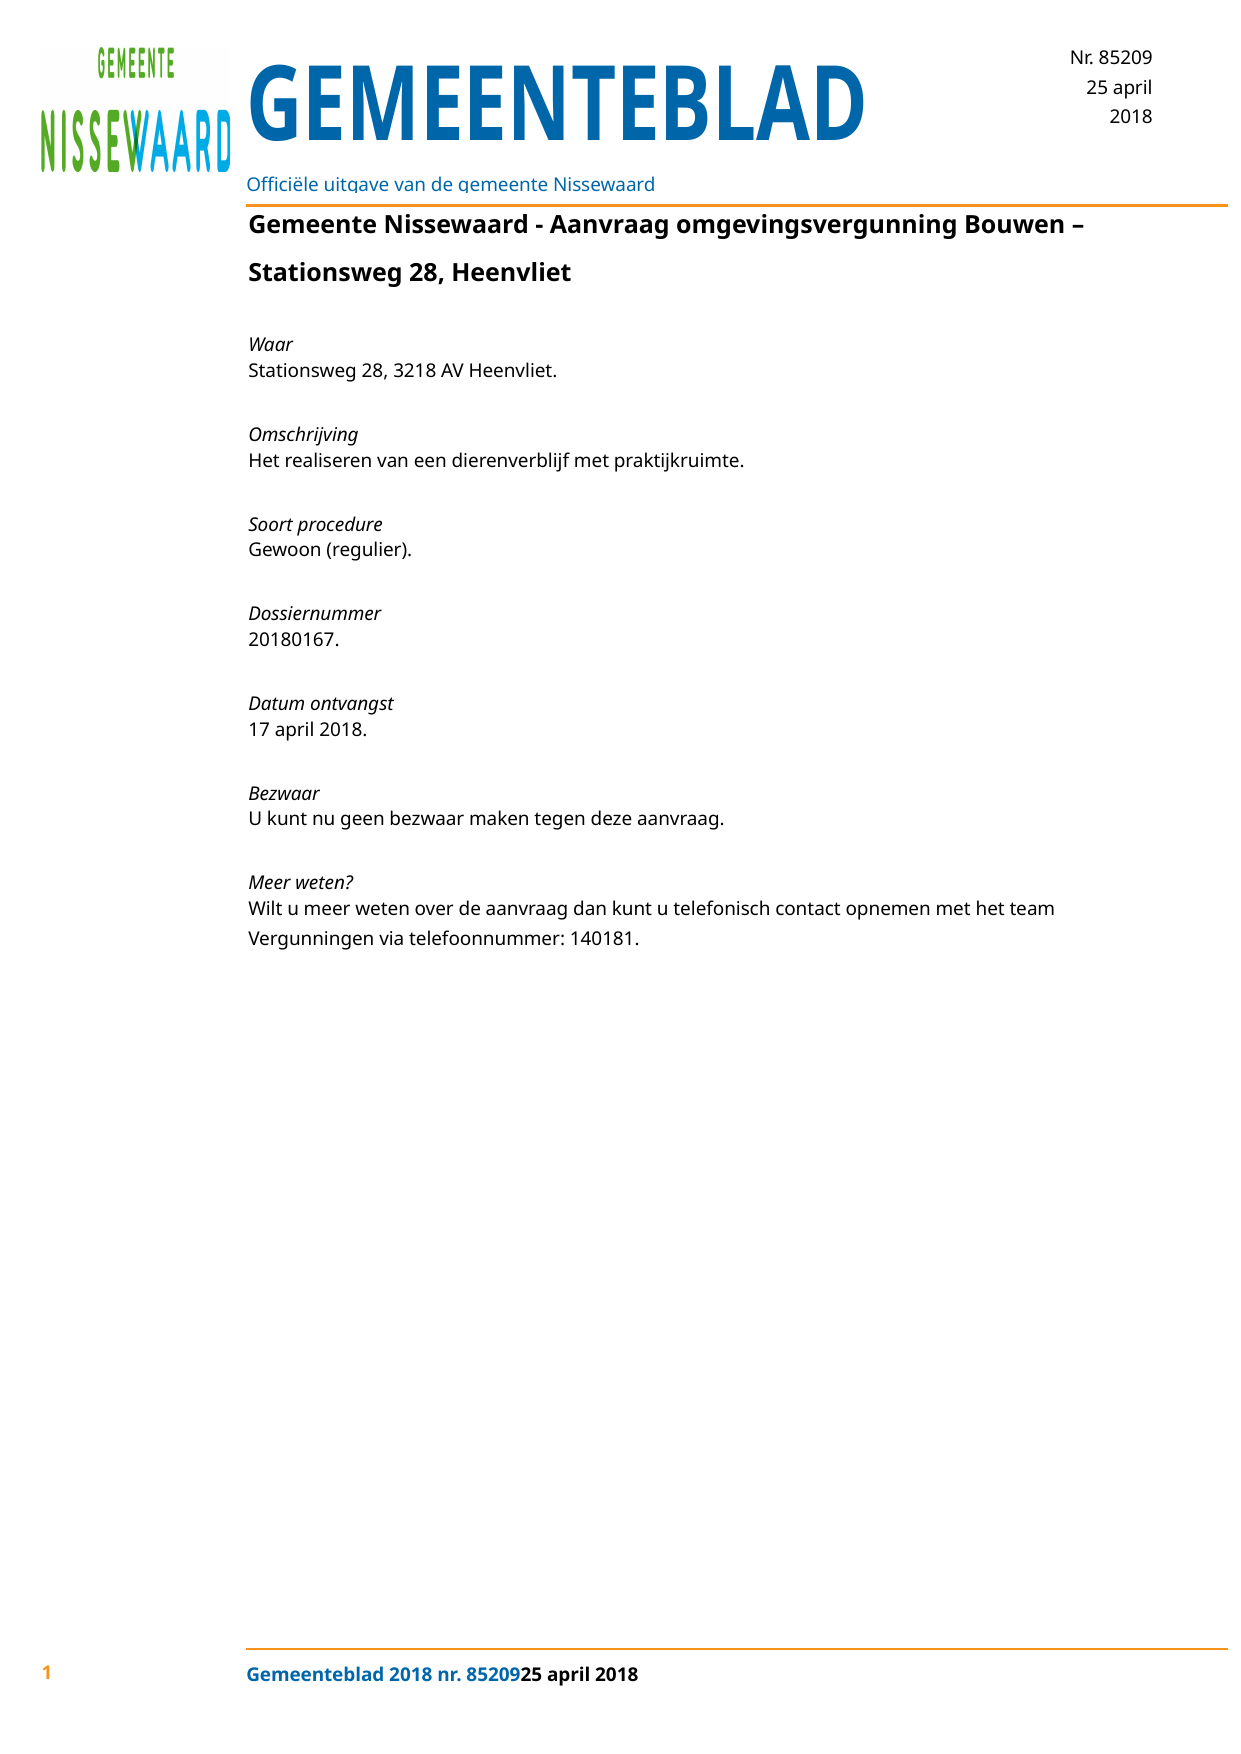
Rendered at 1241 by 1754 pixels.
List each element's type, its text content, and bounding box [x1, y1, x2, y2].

picture [41, 47, 231, 172]
text Gemeente Nissewaard - Aanvraag omgevingsvergunning Bouwen – Stationsweg 28, Heenvliet [248, 207, 1152, 288]
text Waar [248, 331, 1152, 357]
picture [176, 157, 187, 172]
picture [200, 151, 206, 172]
picture [222, 122, 227, 160]
text Meer weten? [248, 869, 1152, 895]
picture [201, 122, 206, 138]
text Dossiernummer [248, 601, 1152, 626]
text Bezwaar [248, 780, 1152, 806]
text U kunt nu geen bezwaar maken tegen deze aanvraag. [248, 806, 1152, 831]
text Stationsweg 28, 3218 AV Heenvliet. [248, 357, 1152, 383]
text Omschrijving [248, 421, 1152, 447]
text 20180167. [248, 626, 1152, 652]
text Gewoon (regulier). [248, 537, 1152, 562]
text Het realiseren van een dierenverblijf met praktijkruimte. [248, 447, 1152, 473]
text Wilt u meer weten over de aanvraag dan kunt u telefonisch contact opnemen met het team Vergunningen via telefoonnummer: 140181. [248, 895, 1152, 951]
text 17 april 2018. [248, 716, 1152, 742]
text Datum ontvangst [248, 690, 1152, 716]
picture [154, 157, 165, 172]
text Soort procedure [248, 511, 1152, 537]
